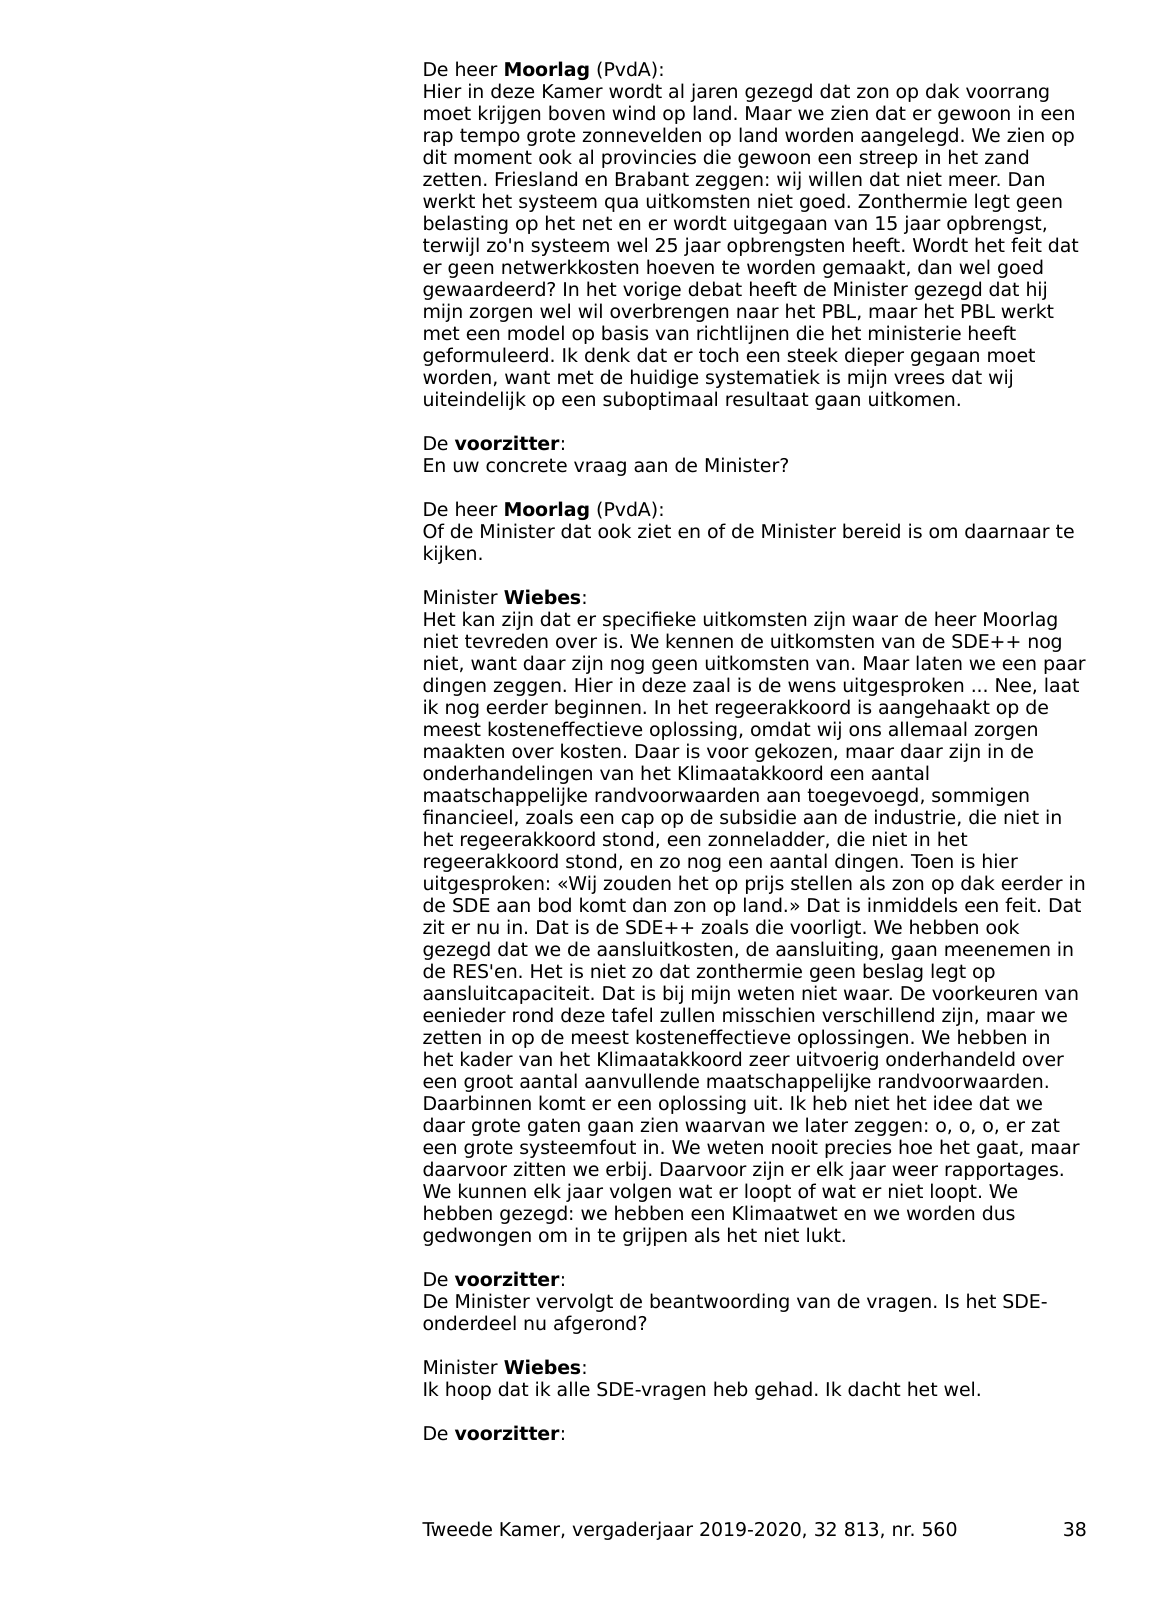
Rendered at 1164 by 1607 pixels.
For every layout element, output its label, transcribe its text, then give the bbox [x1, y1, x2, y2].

text Hier in deze Kamer wordt al jaren gezegd dat zon op dak voorrang moet krijgen boven wind op land. Maar we zien dat er gewoon in een rap tempo grote zonnevelden op land worden aangelegd. We zien op dit moment ook al provincies die gewoon een streep in het zand zetten. Friesland en Brabant zeggen: wij willen dat niet meer. Dan werkt het systeem qua uitkomsten niet goed. Zonthermie legt geen belasting op het net en er wordt uitgegaan van 15 jaar opbrengst, terwijl zo'n systeem wel 25 jaar opbrengsten heeft. Wordt het feit dat er geen netwerkkosten hoeven te worden gemaakt, dan wel goed gewaardeerd? In het vorige debat heeft de Minister gezegd dat hij mijn zorgen wel wil overbrengen naar het PBL, maar het PBL werkt met een model op basis van richtlijnen die het ministerie heeft geformuleerd. Ik denk dat er toch een steek dieper gegaan moet worden, want met de huidige systematiek is mijn vrees dat wij uiteindelijk op een suboptimaal resultaat gaan uitkomen. [422, 81, 1087, 411]
text Minister Wiebes: [422, 1357, 1087, 1379]
text De voorzitter: [422, 433, 1087, 455]
text De heer Moorlag (PvdA): [422, 59, 1087, 81]
text De heer Moorlag (PvdA): [422, 499, 1087, 521]
text Of de Minister dat ook ziet en of de Minister bereid is om daarnaar te kijken. [422, 521, 1087, 565]
text Minister Wiebes: [422, 587, 1087, 609]
text Het kan zijn dat er specifieke uitkomsten zijn waar de heer Moorlag niet tevreden over is. We kennen de uitkomsten van de SDE++ nog niet, want daar zijn nog geen uitkomsten van. Maar laten we een paar dingen zeggen. Hier in deze zaal is de wens uitgesproken ... Nee, laat ik nog eerder beginnen. In het regeerakkoord is aangehaakt op de meest kosteneffectieve oplossing, omdat wij ons allemaal zorgen maakten over kosten. Daar is voor gekozen, maar daar zijn in de onderhandelingen van het Klimaatakkoord een aantal maatschappelijke randvoorwaarden aan toegevoegd, sommigen financieel, zoals een cap op de subsidie aan de industrie, die niet in het regeerakkoord stond, een zonneladder, die niet in het regeerakkoord stond, en zo nog een aantal dingen. Toen is hier uitgesproken: «Wij zouden het op prijs stellen als zon op dak eerder in de SDE aan bod komt dan zon op land.» Dat is inmiddels een feit. Dat zit er nu in. Dat is de SDE++ zoals die voorligt. We hebben ook gezegd dat we de aansluitkosten, de aansluiting, gaan meenemen in de RES'en. Het is niet zo dat zonthermie geen beslag legt op aansluitcapaciteit. Dat is bij mijn weten niet waar. De voorkeuren van eenieder rond deze tafel zullen misschien verschillend zijn, maar we zetten in op de meest kosteneffectieve oplossingen. We hebben in het kader van het Klimaatakkoord zeer uitvoerig onderhandeld over een groot aantal aanvullende maatschappelijke randvoorwaarden. Daarbinnen komt er een oplossing uit. Ik heb niet het idee dat we daar grote gaten gaan zien waarvan we later zeggen: o, o, o, er zat een grote systeemfout in. We weten nooit precies hoe het gaat, maar daarvoor zitten we erbij. Daarvoor zijn er elk jaar weer rapportages. We kunnen elk jaar volgen wat er loopt of wat er niet loopt. We hebben gezegd: we hebben een Klimaatwet en we worden dus gedwongen om in te grijpen als het niet lukt. [422, 609, 1087, 1247]
text Ik hoop dat ik alle SDE-vragen heb gehad. Ik dacht het wel. [422, 1379, 1087, 1401]
text De voorzitter: [422, 1423, 1087, 1445]
text De voorzitter: [422, 1269, 1087, 1291]
text En uw concrete vraag aan de Minister? [422, 455, 1087, 477]
text De Minister vervolgt de beantwoording van de vragen. Is het SDE-onderdeel nu afgerond? [422, 1291, 1087, 1335]
